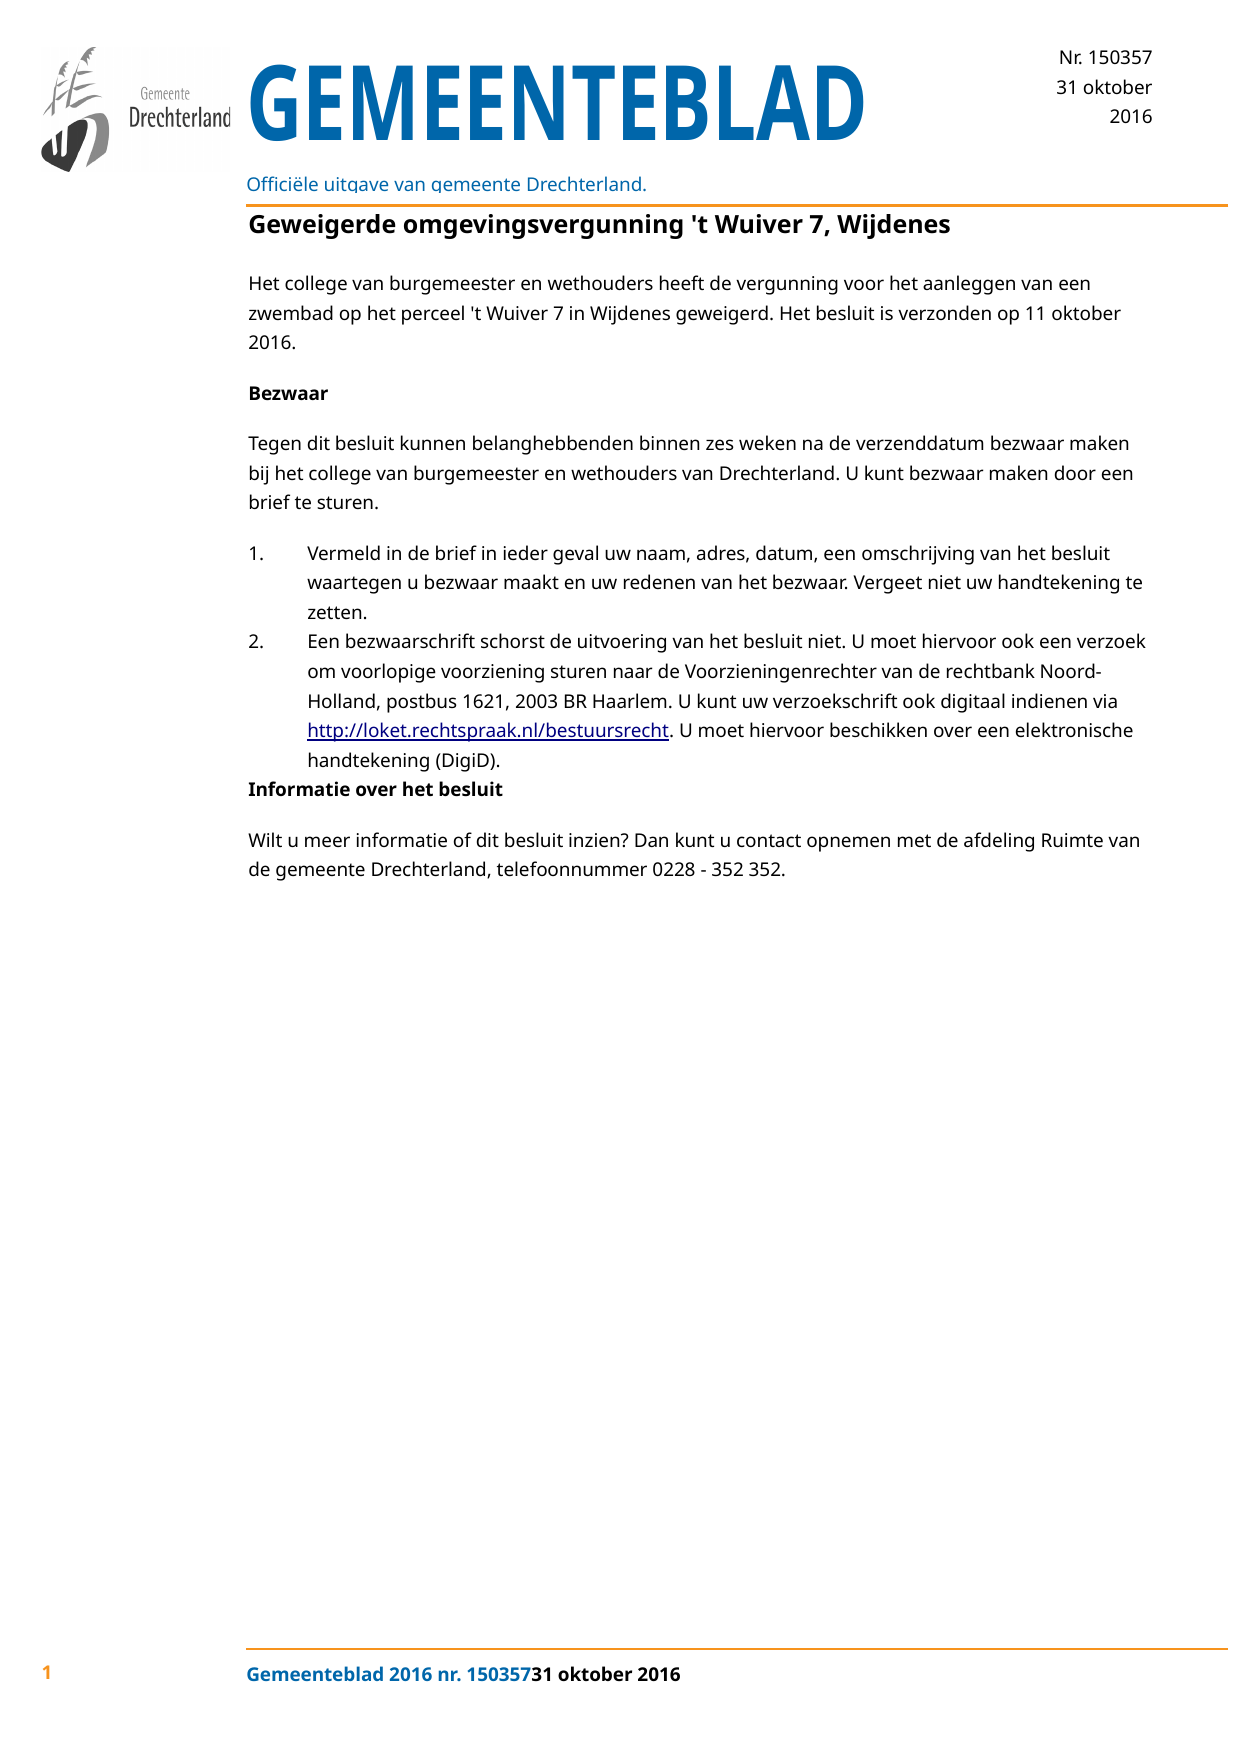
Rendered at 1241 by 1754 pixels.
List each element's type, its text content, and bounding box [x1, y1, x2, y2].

text Wilt u meer informatie of dit besluit inzien? Dan kunt u contact opnemen met de afdeling Ruimte van de gemeente Drechterland, telefoonnummer 0228 - 352 352. [248, 827, 1152, 882]
text Informatie over het besluit [248, 777, 1152, 802]
picture [41, 47, 231, 172]
text Geweigerde omgevingsvergunning 't Wuiver 7, Wijdenes [248, 207, 1152, 241]
text Bezwaar [248, 380, 1152, 406]
text Tegen dit besluit kunnen belanghebbenden binnen zes weken na de verzenddatum bezwaar maken bij het college van burgemeester en wethouders van Drechterland. U kunt bezwaar maken door een brief te sturen. [248, 430, 1152, 515]
list Een bezwaarschrift schorst de uitvoering van het besluit niet. U moet hiervoor ook een verzoek om voorlopige voorziening sturen naar de Voorzieningenrechter van de rechtbank Noord-Holland, postbus 1621, 2003 BR Haarlem. U kunt uw verzoekschrift ook digitaal indienen via http://loket.rechtspraak.nl/bestuursrecht. U moet hiervoor beschikken over een elektronische handtekening (DigiD). [248, 629, 1152, 773]
list Vermeld in de brief in ieder geval uw naam, adres, datum, een omschrijving van het besluit waartegen u bezwaar maakt en uw redenen van het bezwaar. Vergeet niet uw handtekening te zetten. [248, 540, 1152, 625]
text Het college van burgemeester en wethouders heeft de vergunning voor het aanleggen van een zwembad op het perceel 't Wuiver 7 in Wijdenes geweigerd. Het besluit is verzonden op 11 oktober 2016. [248, 270, 1152, 355]
